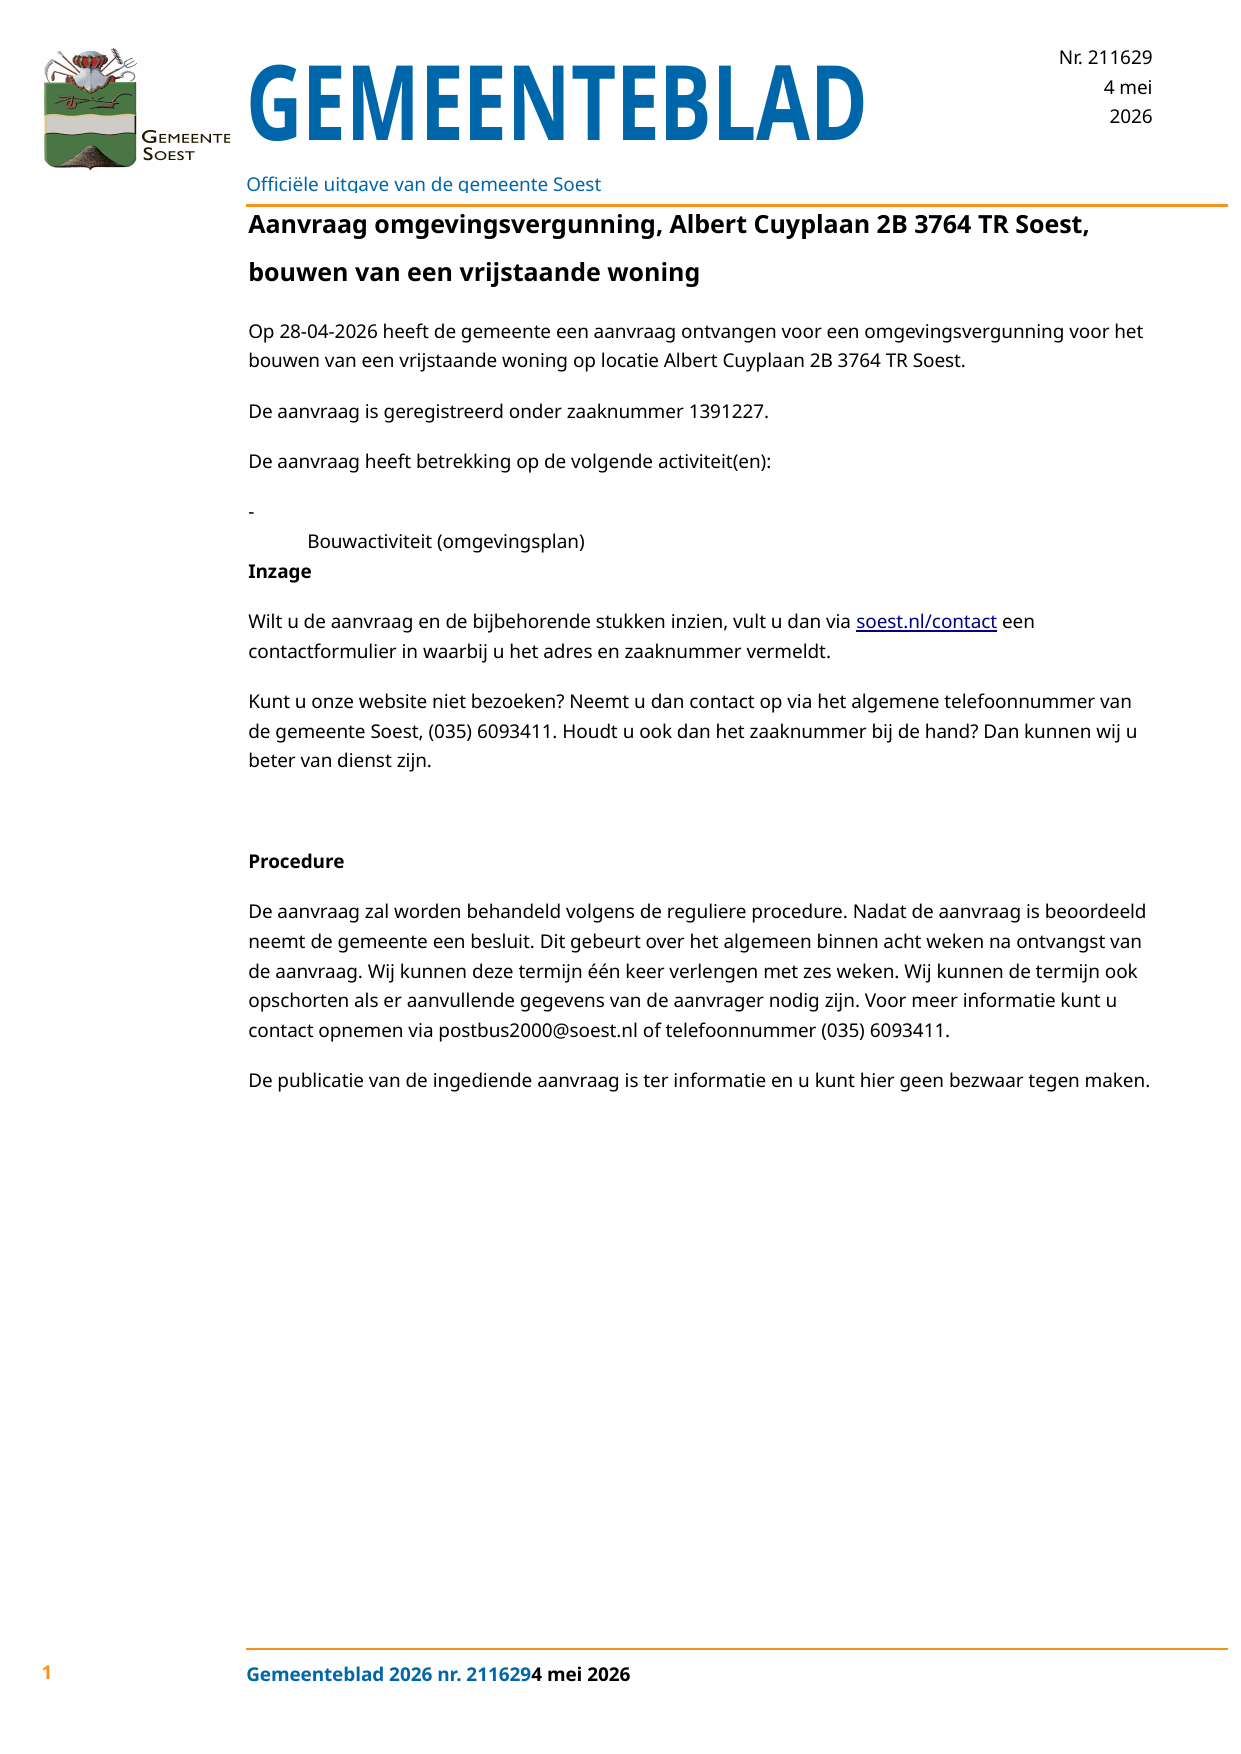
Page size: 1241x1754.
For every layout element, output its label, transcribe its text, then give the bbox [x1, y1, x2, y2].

text De aanvraag heeft betrekking op de volgende activiteit(en): [248, 448, 1152, 474]
list Bouwactiviteit (omgevingsplan) [248, 528, 1152, 554]
text Op 28-04-2026 heeft de gemeente een aanvraag ontvangen voor een omgevingsvergunning voor het bouwen van een vrijstaande woning op locatie Albert Cuyplaan 2B 3764 TR Soest. [248, 318, 1152, 373]
text De aanvraag is geregistreerd onder zaaknummer 1391227. [248, 398, 1152, 424]
text Aanvraag omgevingsvergunning, Albert Cuyplaan 2B 3764 TR Soest, bouwen van een vrijstaande woning [248, 207, 1152, 288]
text Procedure [248, 848, 1152, 874]
picture [41, 47, 231, 172]
text Kunt u onze website niet bezoeken? Neemt u dan contact op via het algemene telefoonnummer van de gemeente Soest, (035) 6093411. Houdt u ook dan het zaaknummer bij de hand? Dan kunnen wij u beter van dienst zijn. [248, 688, 1152, 773]
text De publicatie van de ingediende aanvraag is ter informatie en u kunt hier geen bezwaar tegen maken. [248, 1067, 1152, 1093]
text Wilt u de aanvraag en de bijbehorende stukken inzien, vult u dan via soest.nl/contact een contactformulier in waarbij u het adres en zaaknummer vermeldt. [248, 608, 1152, 664]
text De aanvraag zal worden behandeld volgens de reguliere procedure. Nadat de aanvraag is beoordeeld neemt de gemeente een besluit. Dit gebeurt over het algemeen binnen acht weken na ontvangst van de aanvraag. Wij kunnen deze termijn één keer verlengen met zes weken. Wij kunnen de termijn ook opschorten als er aanvullende gegevens van de aanvrager nodig zijn. Voor meer informatie kunt u contact opnemen via postbus2000@soest.nl of telefoonnummer (035) 6093411. [248, 899, 1152, 1043]
text Inzage [248, 558, 1152, 584]
